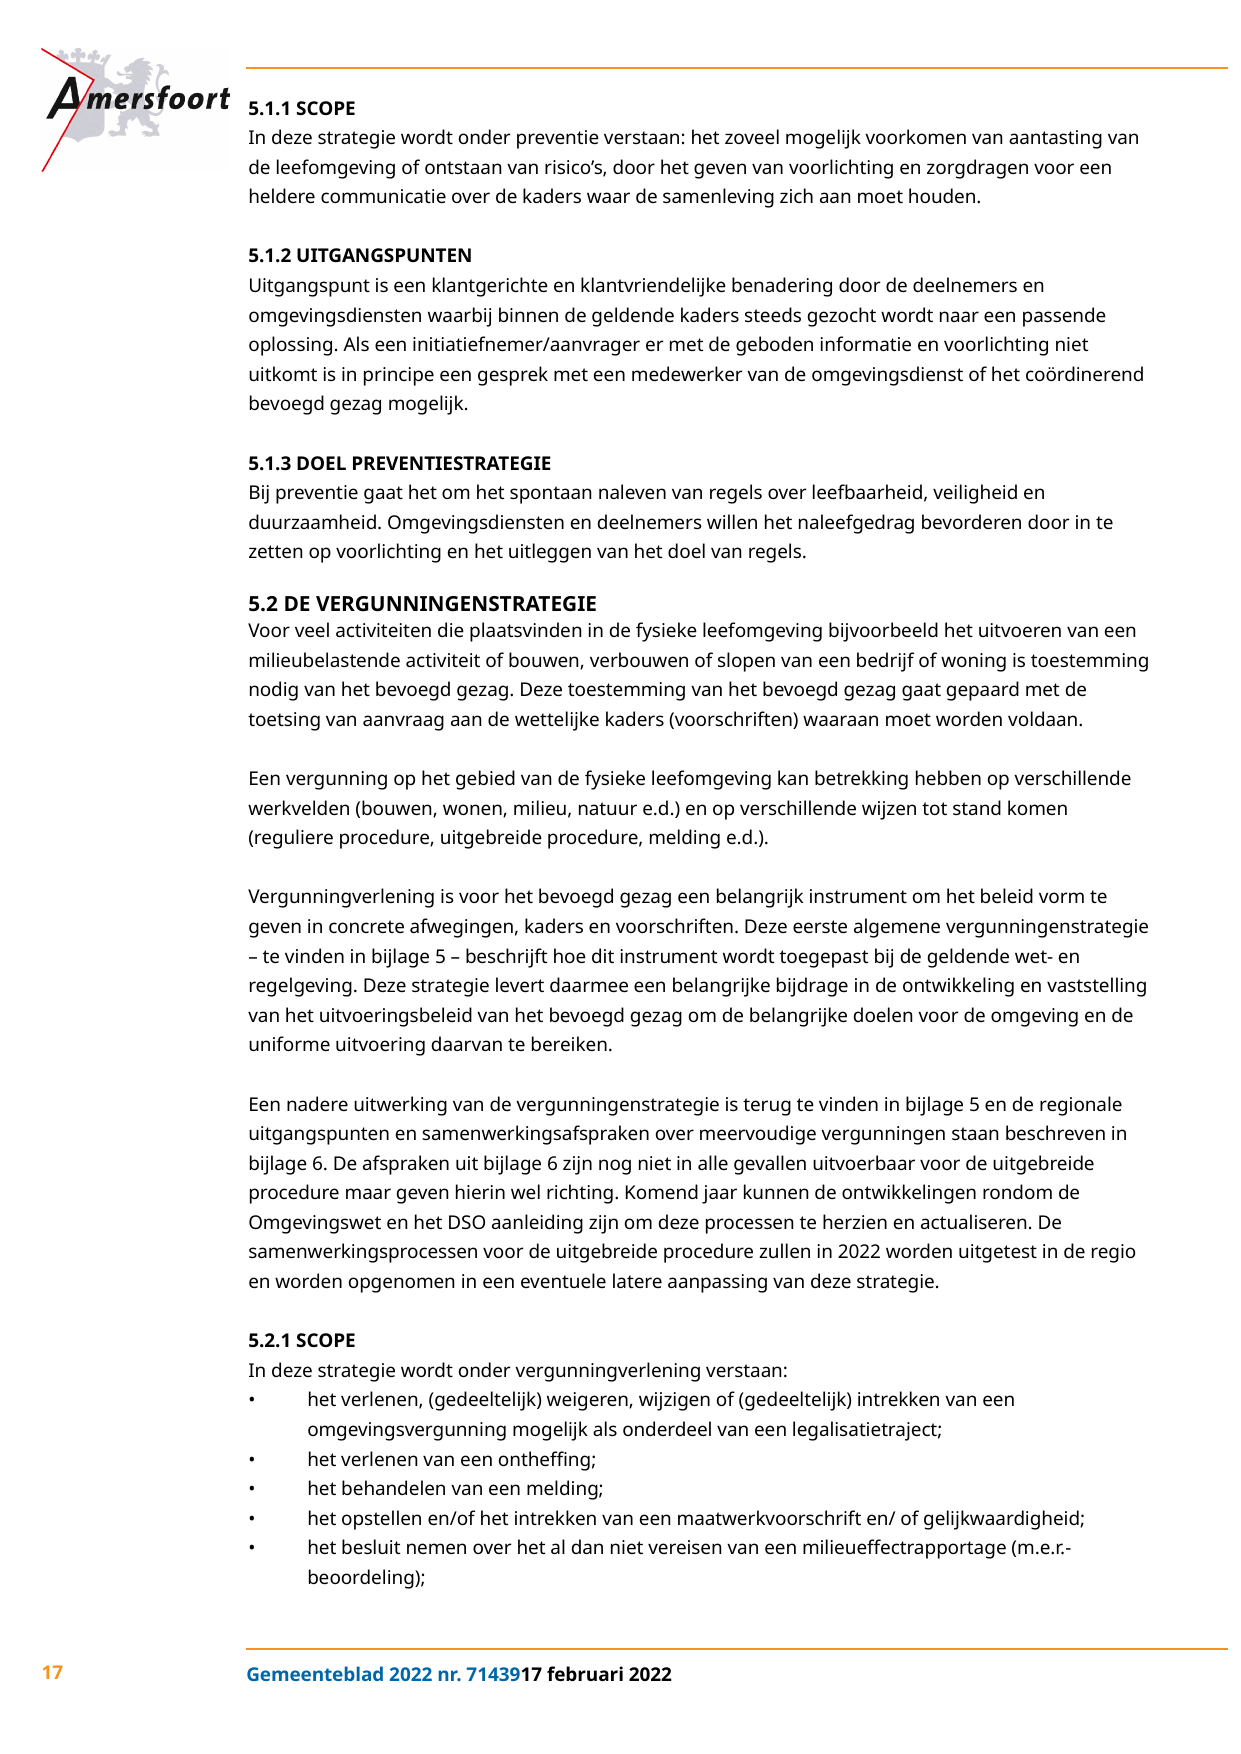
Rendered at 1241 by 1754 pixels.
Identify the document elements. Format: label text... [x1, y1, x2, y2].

list het verlenen van een ontheffing; [248, 1446, 1152, 1471]
list het behandelen van een melding; [248, 1475, 1152, 1501]
text In deze strategie wordt onder vergunningverlening verstaan: [248, 1357, 1152, 1383]
text 5.1.3 DOEL PREVENTIESTRATEGIE [248, 450, 1152, 476]
text 5.2.1 SCOPE [248, 1327, 1152, 1353]
list het besluit nemen over het al dan niet vereisen van een milieueffectrapportage (m.e.r.-beoordeling); [248, 1534, 1152, 1590]
text Bij preventie gaat het om het spontaan naleven van regels over leefbaarheid, veiligheid en duurzaamheid. Omgevingsdiensten en deelnemers willen het naleefgedrag bevorderen door in te zetten op voorlichting en het uitleggen van het doel van regels. [248, 479, 1152, 564]
text In deze strategie wordt onder preventie verstaan: het zoveel mogelijk voorkomen van aantasting van de leefomgeving of ontstaan van risico’s, door het geven van voorlichting en zorgdragen voor een heldere communicatie over de kaders waar de samenleving zich aan moet houden. [248, 124, 1152, 209]
text 5.2 DE VERGUNNINGENSTRATEGIE [248, 589, 1152, 617]
text Uitgangspunt is een klantgerichte en klantvriendelijke benadering door de deelnemers en omgevingsdiensten waarbij binnen de geldende kaders steeds gezocht wordt naar een passende oplossing. Als een initiatiefnemer/aanvrager er met de geboden informatie en voorlichting niet uitkomt is in principe een gesprek met een medewerker van de omgevingsdienst of het coördinerend bevoegd gezag mogelijk. [248, 272, 1152, 416]
text Voor veel activiteiten die plaatsvinden in de fysieke leefomgeving bijvoorbeeld het uitvoeren van een milieubelastende activiteit of bouwen, verbouwen of slopen van een bedrijf of woning is toestemming nodig van het bevoegd gezag. Deze toestemming van het bevoegd gezag gaat gepaard met de toetsing van aanvraag aan de wettelijke kaders (voorschriften) waaraan moet worden voldaan. [248, 617, 1152, 732]
list het opstellen en/of het intrekken van een maatwerkvoorschrift en/ of gelijkwaardigheid; [248, 1505, 1152, 1531]
text 5.1.1 SCOPE [248, 95, 1152, 121]
text Vergunningverlening is voor het bevoegd gezag een belangrijk instrument om het beleid vorm te geven in concrete afwegingen, kaders en voorschriften. Deze eerste algemene vergunningenstrategie – te vinden in bijlage 5 – beschrijft hoe dit instrument wordt toegepast bij de geldende wet- en regelgeving. Deze strategie levert daarmee een belangrijke bijdrage in de ontwikkeling en vaststelling van het uitvoeringsbeleid van het bevoegd gezag om de belangrijke doelen voor de omgeving en de uniforme uitvoering daarvan te bereiken. [248, 884, 1152, 1057]
picture [41, 47, 231, 172]
text 5.1.2 UITGANGSPUNTEN [248, 243, 1152, 268]
text Een nadere uitwerking van de vergunningenstrategie is terug te vinden in bijlage 5 en de regionale uitgangspunten en samenwerkingsafspraken over meervoudige vergunningen staan beschreven in bijlage 6. De afspraken uit bijlage 6 zijn nog niet in alle gevallen uitvoerbaar voor de uitgebreide procedure maar geven hierin wel richting. Komend jaar kunnen de ontwikkelingen rondom de Omgevingswet en het DSO aanleiding zijn om deze processen te herzien en actualiseren. De samenwerkingsprocessen voor de uitgebreide procedure zullen in 2022 worden uitgetest in de regio en worden opgenomen in een eventuele latere aanpassing van deze strategie. [248, 1091, 1152, 1294]
text Een vergunning op het gebied van de fysieke leefomgeving kan betrekking hebben op verschillende werkvelden (bouwen, wonen, milieu, natuur e.d.) en op verschillende wijzen tot stand komen (reguliere procedure, uitgebreide procedure, melding e.d.). [248, 765, 1152, 850]
list het verlenen, (gedeeltelijk) weigeren, wijzigen of (gedeeltelijk) intrekken van een omgevingsvergunning mogelijk als onderdeel van een legalisatietraject; [248, 1387, 1152, 1442]
